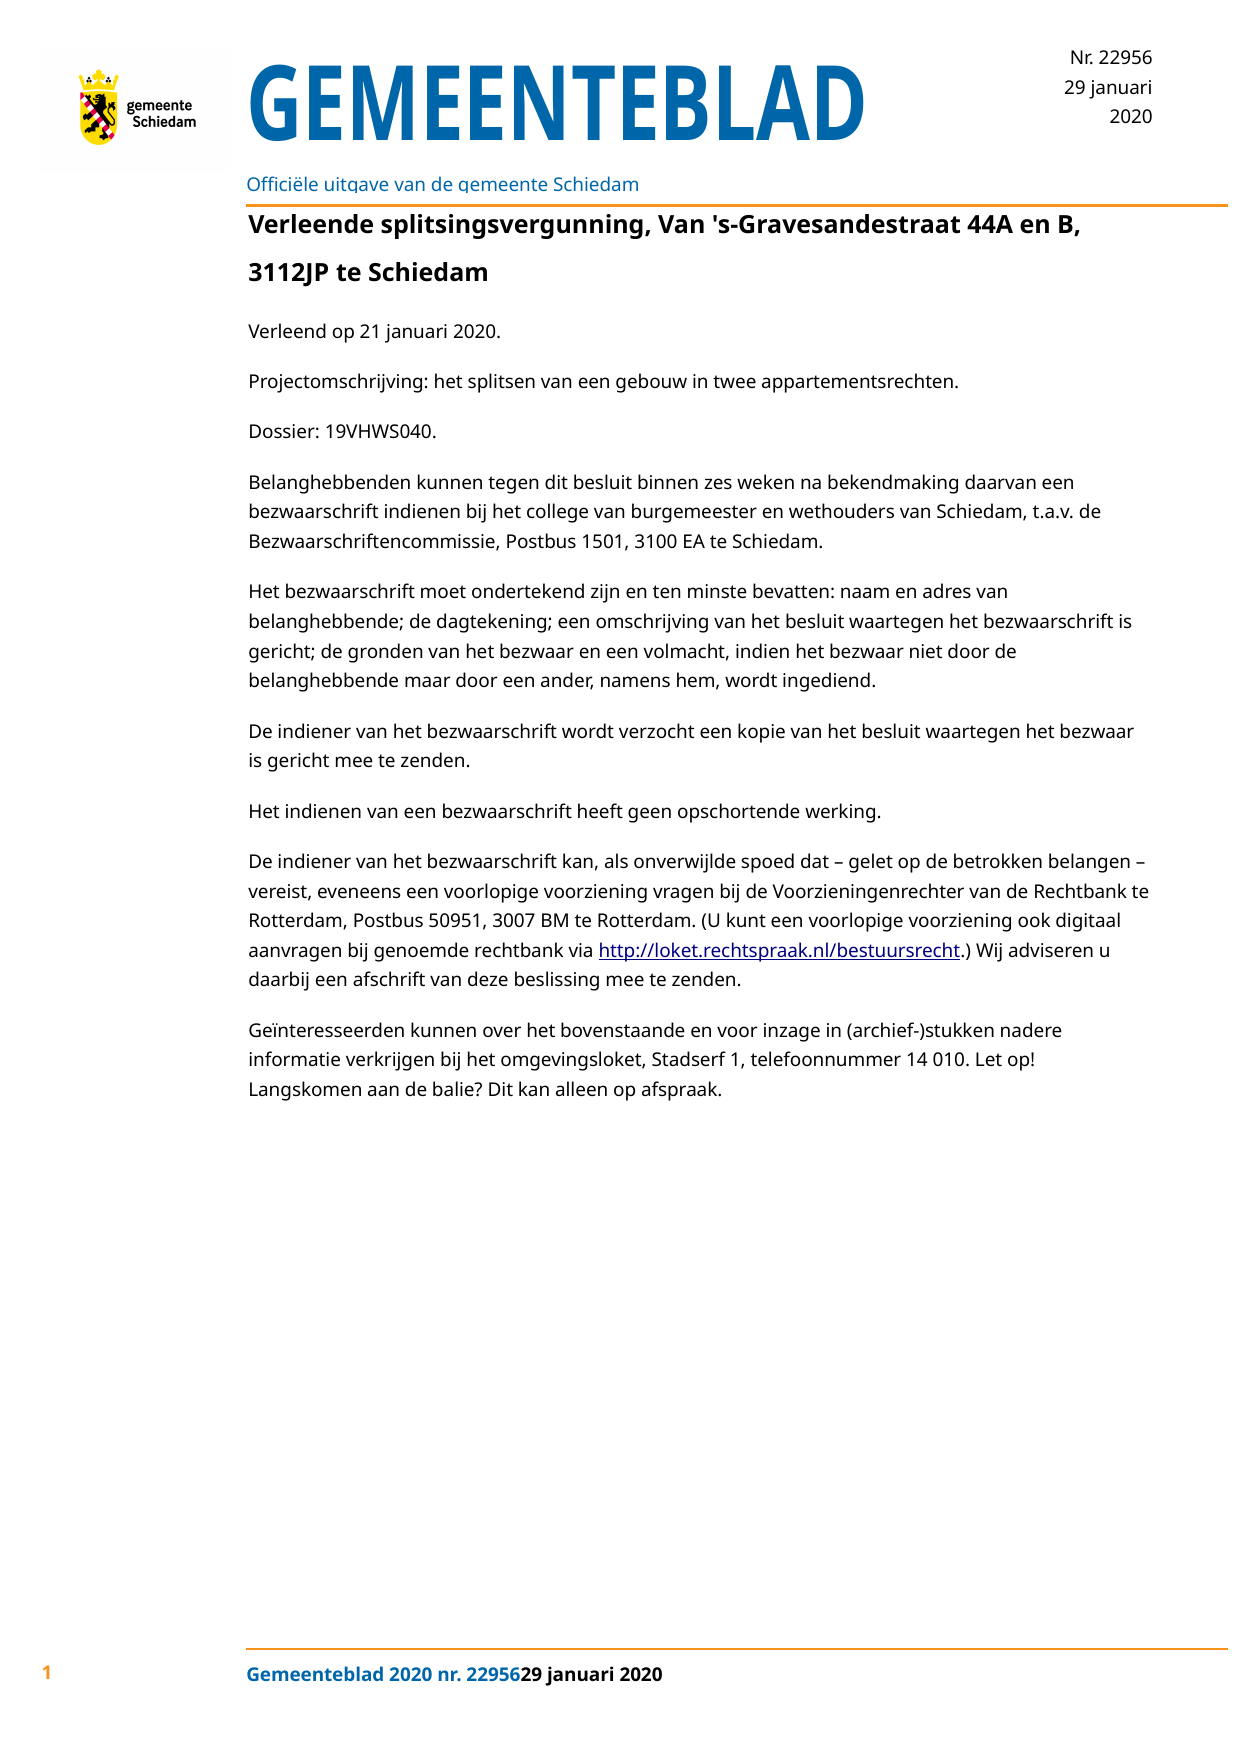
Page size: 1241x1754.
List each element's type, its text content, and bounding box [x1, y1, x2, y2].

text Projectomschrijving: het splitsen van een gebouw in twee appartementsrechten. [248, 368, 1152, 394]
text Het indienen van een bezwaarschrift heeft geen opschortende werking. [248, 798, 1152, 824]
picture [41, 47, 231, 172]
text Geïnteresseerden kunnen over het bovenstaande en voor inzage in (archief-)stukken nadere informatie verkrijgen bij het omgevingsloket, Stadserf 1, telefoonnummer 14 010. Let op! Langskomen aan de balie? Dit kan alleen op afspraak. [248, 1017, 1152, 1102]
text Dossier: 19VHWS040. [248, 419, 1152, 444]
text Verleende splitsingsvergunning, Van 's-Gravesandestraat 44A en B, 3112JP te Schiedam [248, 207, 1152, 288]
text Het bezwaarschrift moet ondertekend zijn en ten minste bevatten: naam en adres van belanghebbende; de dagtekening; een omschrijving van het besluit waartegen het bezwaarschrift is gericht; de gronden van het bezwaar en een volmacht, indien het bezwaar niet door de belanghebbende maar door een ander, namens hem, wordt ingediend. [248, 579, 1152, 693]
text De indiener van het bezwaarschrift kan, als onverwijlde spoed dat – gelet op de betrokken belangen – vereist, eveneens een voorlopige voorziening vragen bij de Voorzieningenrechter van de Rechtbank te Rotterdam, Postbus 50951, 3007 BM te Rotterdam. (U kunt een voorlopige voorziening ook digitaal aanvragen bij genoemde rechtbank via http://loket.rechtspraak.nl/bestuursrecht.) Wij adviseren u daarbij een afschrift van deze beslissing mee te zenden. [248, 848, 1152, 992]
text De indiener van het bezwaarschrift wordt verzocht een kopie van het besluit waartegen het bezwaar is gericht mee te zenden. [248, 718, 1152, 773]
text Verleend op 21 januari 2020. [248, 318, 1152, 344]
text Belanghebbenden kunnen tegen dit besluit binnen zes weken na bekendmaking daarvan een bezwaarschrift indienen bij het college van burgemeester en wethouders van Schiedam, t.a.v. de Bezwaarschriftencommissie, Postbus 1501, 3100 EA te Schiedam. [248, 469, 1152, 554]
